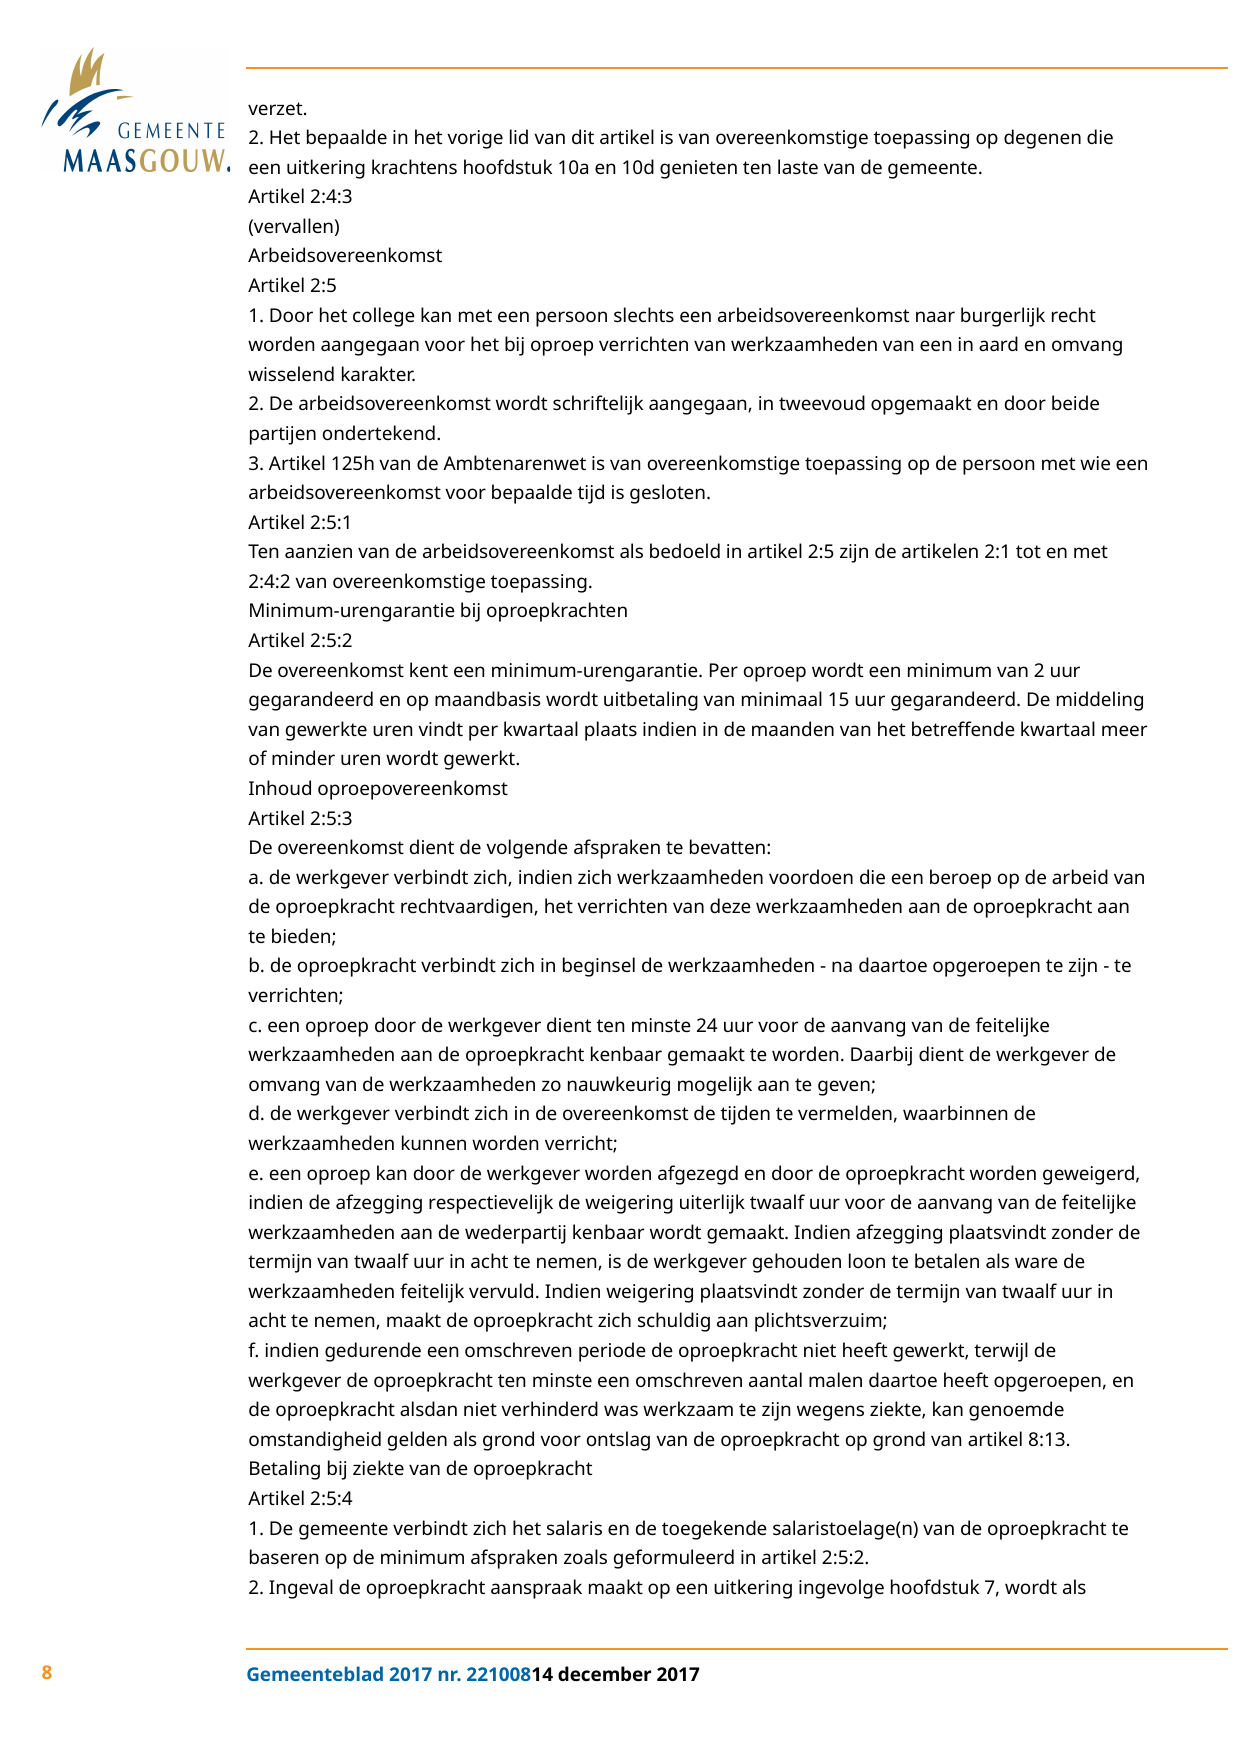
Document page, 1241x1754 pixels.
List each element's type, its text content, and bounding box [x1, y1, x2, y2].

text c. een oproep door de werkgever dient ten minste 24 uur voor de aanvang van de feitelijke werkzaamheden aan de oproepkracht kenbaar gemaakt te worden. Daarbij dient de werkgever de omvang van de werkzaamheden zo nauwkeurig mogelijk aan te geven; [248, 1012, 1152, 1097]
text Artikel 2:5 [248, 272, 1152, 298]
text Artikel 2:5:1 [248, 509, 1152, 535]
text a. de werkgever verbindt zich, indien zich werkzaamheden voordoen die een beroep op de arbeid van de oproepkracht rechtvaardigen, het verrichten van deze werkzaamheden aan de oproepkracht aan te bieden; [248, 864, 1152, 949]
text 3. Artikel 125h van de Ambtenarenwet is van overeenkomstige toepassing op de persoon met wie een arbeidsovereenkomst voor bepaalde tijd is gesloten. [248, 450, 1152, 505]
text Inhoud oproepovereenkomst [248, 775, 1152, 801]
text verzet. [248, 95, 1152, 121]
text Artikel 2:5:4 [248, 1485, 1152, 1511]
text Ten aanzien van de arbeidsovereenkomst als bedoeld in artikel 2:5 zijn de artikelen 2:1 tot en met 2:4:2 van overeenkomstige toepassing. [248, 538, 1152, 594]
text De overeenkomst dient de volgende afspraken te bevatten: [248, 834, 1152, 860]
text b. de oproepkracht verbindt zich in beginsel de werkzaamheden - na daartoe opgeroepen te zijn - te verrichten; [248, 953, 1152, 1008]
text d. de werkgever verbindt zich in de overeenkomst de tijden te vermelden, waarbinnen de werkzaamheden kunnen worden verricht; [248, 1101, 1152, 1156]
text f. indien gedurende een omschreven periode de oproepkracht niet heeft gewerkt, terwijl de werkgever de oproepkracht ten minste een omschreven aantal malen daartoe heeft opgeroepen, en de oproepkracht alsdan niet verhinderd was werkzaam te zijn wegens ziekte, kan genoemde omstandigheid gelden als grond voor ontslag van de oproepkracht op grond van artikel 8:13. [248, 1337, 1152, 1452]
text Artikel 2:5:2 [248, 627, 1152, 653]
text 1. De gemeente verbindt zich het salaris en de toegekende salaristoelage(n) van de oproepkracht te baseren op de minimum afspraken zoals geformuleerd in artikel 2:5:2. [248, 1515, 1152, 1570]
text 2. Het bepaalde in het vorige lid van dit artikel is van overeenkomstige toepassing op degenen die een uitkering krachtens hoofdstuk 10a en 10d genieten ten laste van de gemeente. [248, 124, 1152, 180]
picture [41, 47, 231, 172]
text e. een oproep kan door de werkgever worden afgezegd en door de oproepkracht worden geweigerd, indien de afzegging respectievelijk de weigering uiterlijk twaalf uur voor de aanvang van de feitelijke werkzaamheden aan de wederpartij kenbaar wordt gemaakt. Indien afzegging plaatsvindt zonder de termijn van twaalf uur in acht te nemen, is de werkgever gehouden loon te betalen als ware de werkzaamheden feitelijk vervuld. Indien weigering plaatsvindt zonder de termijn van twaalf uur in acht te nemen, maakt de oproepkracht zich schuldig aan plichtsverzuim; [248, 1160, 1152, 1333]
text Minimum-urengarantie bij oproepkrachten [248, 598, 1152, 623]
text Arbeidsovereenkomst [248, 243, 1152, 268]
text Artikel 2:5:3 [248, 805, 1152, 831]
text Artikel 2:4:3 [248, 183, 1152, 209]
text 2. Ingeval de oproepkracht aanspraak maakt op een uitkering ingevolge hoofdstuk 7, wordt als [248, 1574, 1152, 1600]
text (vervallen) [248, 213, 1152, 239]
text Betaling bij ziekte van de oproepkracht [248, 1456, 1152, 1481]
text De overeenkomst kent een minimum-urengarantie. Per oproep wordt een minimum van 2 uur gegarandeerd en op maandbasis wordt uitbetaling van minimaal 15 uur gegarandeerd. De middeling van gewerkte uren vindt per kwartaal plaats indien in de maanden van het betreffende kwartaal meer of minder uren wordt gewerkt. [248, 657, 1152, 771]
text 2. De arbeidsovereenkomst wordt schriftelijk aangegaan, in tweevoud opgemaakt en door beide partijen ondertekend. [248, 391, 1152, 446]
text 1. Door het college kan met een persoon slechts een arbeidsovereenkomst naar burgerlijk recht worden aangegaan voor het bij oproep verrichten van werkzaamheden van een in aard en omvang wisselend karakter. [248, 302, 1152, 387]
